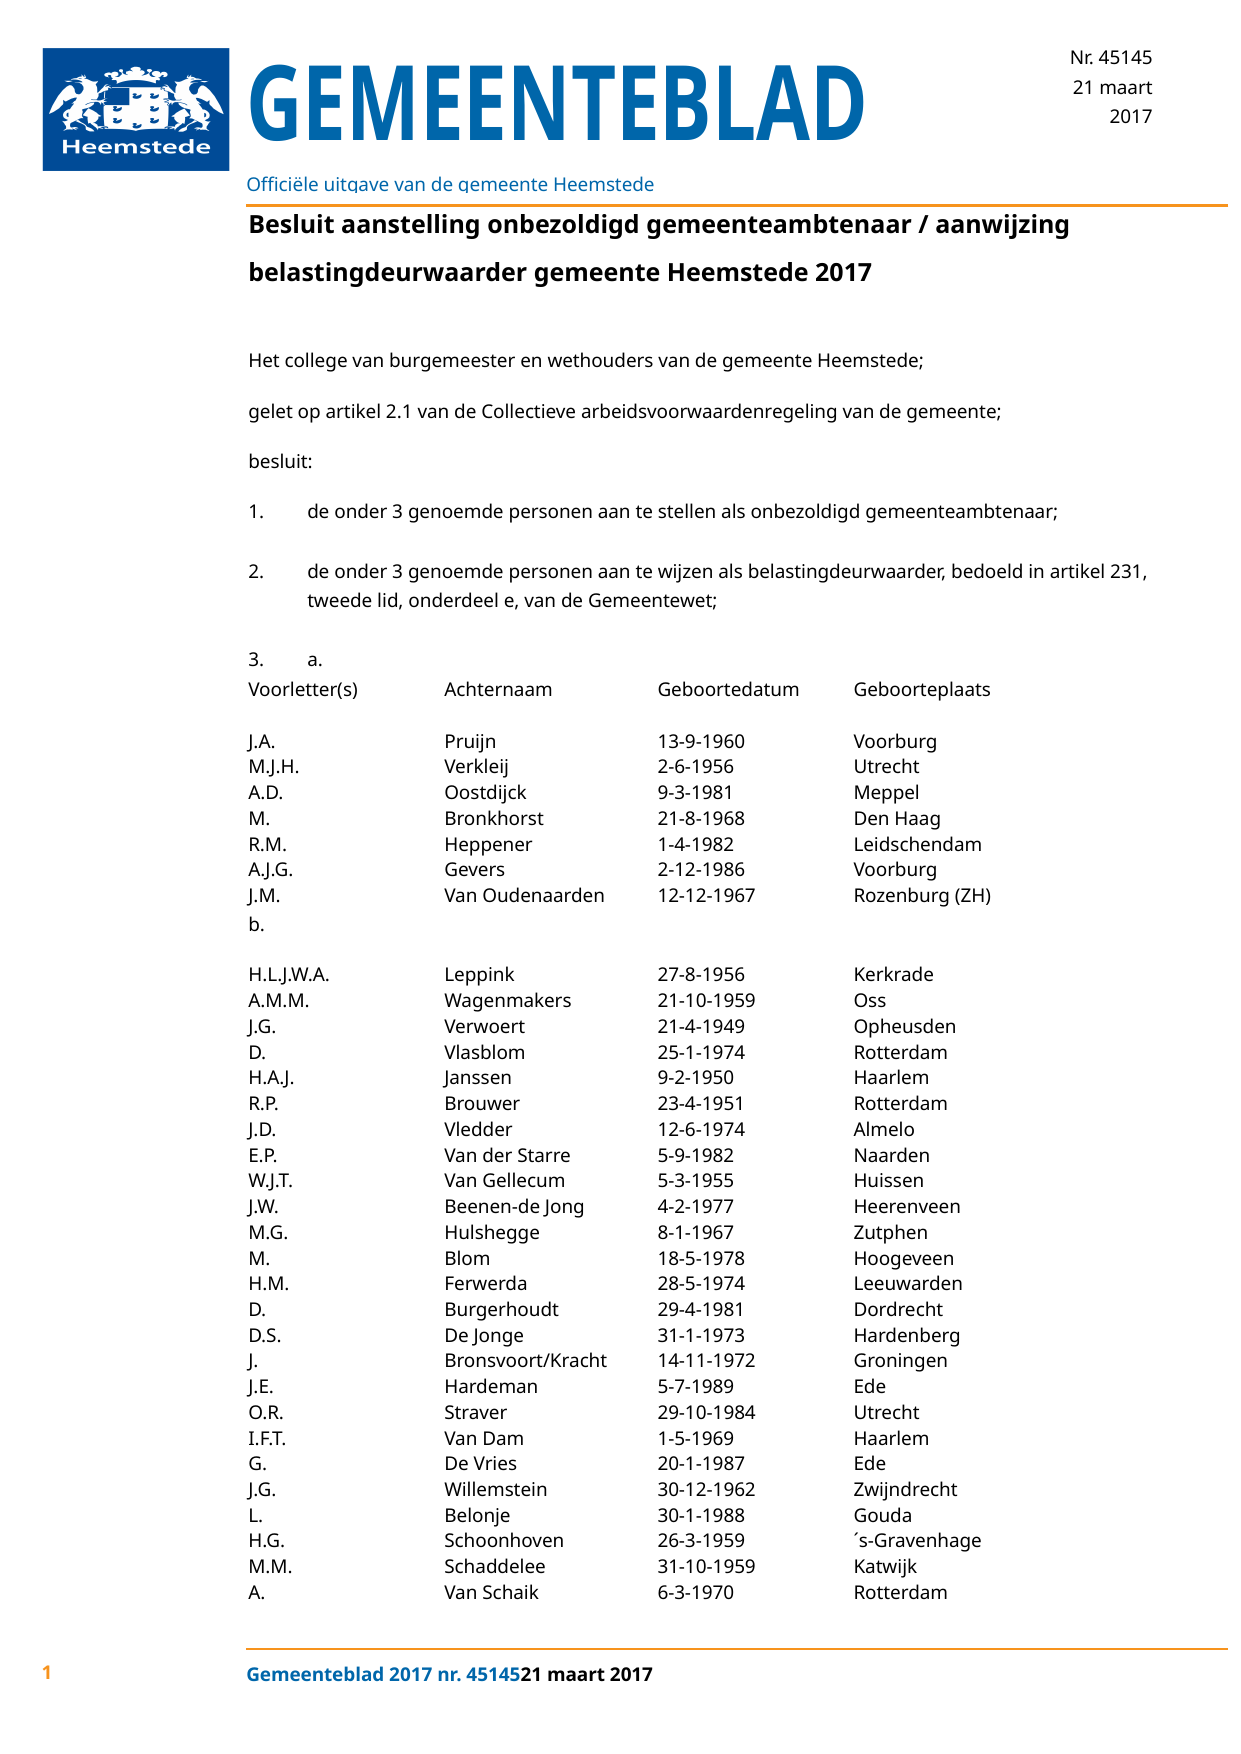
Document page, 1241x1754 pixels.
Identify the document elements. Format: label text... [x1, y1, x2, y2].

table_cell Burgerhoudt [444, 1296, 657, 1322]
table_cell Hardenberg [853, 1322, 1152, 1348]
table_cell Brouwer [444, 1090, 657, 1116]
table_cell M.G. [248, 1219, 444, 1245]
table_cell 28-5-1974 [657, 1270, 853, 1296]
table_cell W.J.T. [248, 1168, 444, 1193]
table_cell Rotterdam [853, 1090, 1152, 1116]
text besluit: [248, 448, 1152, 474]
table_header H.L.J.W.A. [248, 962, 444, 987]
table_cell M. [248, 805, 444, 831]
table_cell Huissen [853, 1168, 1152, 1193]
table_cell Van Dam [444, 1425, 657, 1451]
table_cell H.A.J. [248, 1065, 444, 1090]
table_cell 13-9-1960 [657, 728, 853, 753]
table_cell 23-4-1951 [657, 1090, 853, 1116]
table_header Voorletter(s) [248, 676, 444, 702]
list a. [248, 647, 1152, 672]
table_cell 4-2-1977 [657, 1193, 853, 1219]
text gelet op artikel 2.1 van de Collectieve arbeidsvoorwaardenregeling van de gemeente; [248, 398, 1152, 424]
table_header Kerkrade [853, 962, 1152, 987]
table_cell Rotterdam [853, 1039, 1152, 1064]
table_header Geboortedatum [657, 676, 853, 702]
table_cell 9-2-1950 [657, 1065, 853, 1090]
table_cell Bronsvoort/Kracht [444, 1348, 657, 1373]
table_cell Naarden [853, 1142, 1152, 1167]
table_cell 30-12-1962 [657, 1476, 853, 1502]
table_cell Heppener [444, 831, 657, 856]
table_cell Blom [444, 1245, 657, 1270]
table_cell Van Schaik [444, 1579, 657, 1605]
table_cell Groningen [853, 1348, 1152, 1373]
table_cell Janssen [444, 1065, 657, 1090]
table_cell Bronkhorst [444, 805, 657, 831]
table_cell 5-7-1989 [657, 1373, 853, 1399]
table_cell [853, 702, 1152, 728]
table_cell 21-8-1968 [657, 805, 853, 831]
table_header 27-8-1956 [657, 962, 853, 987]
text Het college van burgemeester en wethouders van de gemeente Heemstede; [248, 347, 1152, 373]
table_cell 12-6-1974 [657, 1116, 853, 1142]
table_cell 31-1-1973 [657, 1322, 853, 1348]
table_cell Den Haag [853, 805, 1152, 831]
table_cell Utrecht [853, 1399, 1152, 1425]
table_cell Zwijndrecht [853, 1476, 1152, 1502]
table_cell Belonje [444, 1502, 657, 1528]
table_cell Verwoert [444, 1013, 657, 1039]
table_cell Meppel [853, 779, 1152, 805]
table_cell R.M. [248, 831, 444, 856]
list de onder 3 genoemde personen aan te wijzen als belastingdeurwaarder, bedoeld in artikel 231, tweede lid, onderdeel e, van de Gemeentewet; [248, 558, 1152, 613]
table_cell 5-3-1955 [657, 1168, 853, 1193]
table_cell O.R. [248, 1399, 444, 1425]
table_header Geboorteplaats [853, 676, 1152, 702]
table_cell Vledder [444, 1116, 657, 1142]
table_cell Katwijk [853, 1554, 1152, 1579]
table_cell De Jonge [444, 1322, 657, 1348]
table_cell A.M.M. [248, 988, 444, 1013]
table_cell Leidschendam [853, 831, 1152, 856]
table_cell Heerenveen [853, 1193, 1152, 1219]
table_cell 14-11-1972 [657, 1348, 853, 1373]
table_cell Straver [444, 1399, 657, 1425]
table_cell J. [248, 1348, 444, 1373]
table_cell Ede [853, 1451, 1152, 1476]
table_cell 6-3-1970 [657, 1579, 853, 1605]
table_cell Ferwerda [444, 1270, 657, 1296]
text Besluit aanstelling onbezoldigd gemeenteambtenaar / aanwijzing belastingdeurwaarder gemeente Heemstede 2017 [248, 207, 1152, 288]
table_cell Oostdijck [444, 779, 657, 805]
table_cell [657, 702, 853, 728]
table_cell M. [248, 1245, 444, 1270]
table_cell Rozenburg (ZH) [853, 882, 1152, 908]
table_cell R.P. [248, 1090, 444, 1116]
table_cell 18-5-1978 [657, 1245, 853, 1270]
table_cell Leeuwarden [853, 1270, 1152, 1296]
table_cell 20-1-1987 [657, 1451, 853, 1476]
table_cell Schaddelee [444, 1554, 657, 1579]
table_cell Willemstein [444, 1476, 657, 1502]
table_cell 1-4-1982 [657, 831, 853, 856]
table_cell A. [248, 1579, 444, 1605]
table_cell 5-9-1982 [657, 1142, 853, 1167]
table_cell 8-1-1967 [657, 1219, 853, 1245]
table_cell J.W. [248, 1193, 444, 1219]
table_cell I.F.T. [248, 1425, 444, 1451]
table_cell 21-4-1949 [657, 1013, 853, 1039]
picture [41, 47, 231, 172]
table_cell De Vries [444, 1451, 657, 1476]
table_cell Hulshegge [444, 1219, 657, 1245]
table_cell Van Oudenaarden [444, 882, 657, 908]
table_cell Utrecht [853, 754, 1152, 779]
table_cell M.J.H. [248, 754, 444, 779]
table_cell Van der Starre [444, 1142, 657, 1167]
table_cell Dordrecht [853, 1296, 1152, 1322]
table_cell Opheusden [853, 1013, 1152, 1039]
table_cell Haarlem [853, 1065, 1152, 1090]
table_cell [248, 702, 444, 728]
table_cell ´s-Gravenhage [853, 1528, 1152, 1553]
table_cell 29-10-1984 [657, 1399, 853, 1425]
table_cell Gouda [853, 1502, 1152, 1528]
table_cell 30-1-1988 [657, 1502, 853, 1528]
text b. [248, 911, 1152, 937]
table_cell Haarlem [853, 1425, 1152, 1451]
table_cell 26-3-1959 [657, 1528, 853, 1553]
list de onder 3 genoemde personen aan te stellen als onbezoldigd gemeenteambtenaar; [248, 499, 1152, 524]
table_cell D. [248, 1296, 444, 1322]
table_cell Ede [853, 1373, 1152, 1399]
table_cell J.G. [248, 1476, 444, 1502]
table_cell 31-10-1959 [657, 1554, 853, 1579]
table_cell Van Gellecum [444, 1168, 657, 1193]
table_cell J.D. [248, 1116, 444, 1142]
table_header Leppink [444, 962, 657, 987]
table_cell H.M. [248, 1270, 444, 1296]
table_cell Wagenmakers [444, 988, 657, 1013]
table_cell Vlasblom [444, 1039, 657, 1064]
table_cell J.G. [248, 1013, 444, 1039]
table_cell Rotterdam [853, 1579, 1152, 1605]
table_cell Beenen-de Jong [444, 1193, 657, 1219]
table_cell 2-6-1956 [657, 754, 853, 779]
table_cell Almelo [853, 1116, 1152, 1142]
table_cell J.E. [248, 1373, 444, 1399]
table_cell Hoogeveen [853, 1245, 1152, 1270]
table_cell Voorburg [853, 856, 1152, 882]
table_header Achternaam [444, 676, 657, 702]
table_cell Gevers [444, 856, 657, 882]
table_cell Schoonhoven [444, 1528, 657, 1553]
table_cell D. [248, 1039, 444, 1064]
table_cell 21-10-1959 [657, 988, 853, 1013]
table_cell 12-12-1967 [657, 882, 853, 908]
table_cell 9-3-1981 [657, 779, 853, 805]
table_cell D.S. [248, 1322, 444, 1348]
table_cell A.D. [248, 779, 444, 805]
table_cell H.G. [248, 1528, 444, 1553]
table_cell Pruijn [444, 728, 657, 753]
table_cell J.M. [248, 882, 444, 908]
table_cell 29-4-1981 [657, 1296, 853, 1322]
table_cell G. [248, 1451, 444, 1476]
table_cell E.P. [248, 1142, 444, 1167]
table_cell M.M. [248, 1554, 444, 1579]
table_cell Oss [853, 988, 1152, 1013]
table_cell 1-5-1969 [657, 1425, 853, 1451]
table_cell Verkleij [444, 754, 657, 779]
table_cell Hardeman [444, 1373, 657, 1399]
table_cell 25-1-1974 [657, 1039, 853, 1064]
table_cell A.J.G. [248, 856, 444, 882]
table_cell L. [248, 1502, 444, 1528]
table_cell 2-12-1986 [657, 856, 853, 882]
table_cell Voorburg [853, 728, 1152, 753]
table_cell [444, 702, 657, 728]
table_cell J.A. [248, 728, 444, 753]
table_cell Zutphen [853, 1219, 1152, 1245]
